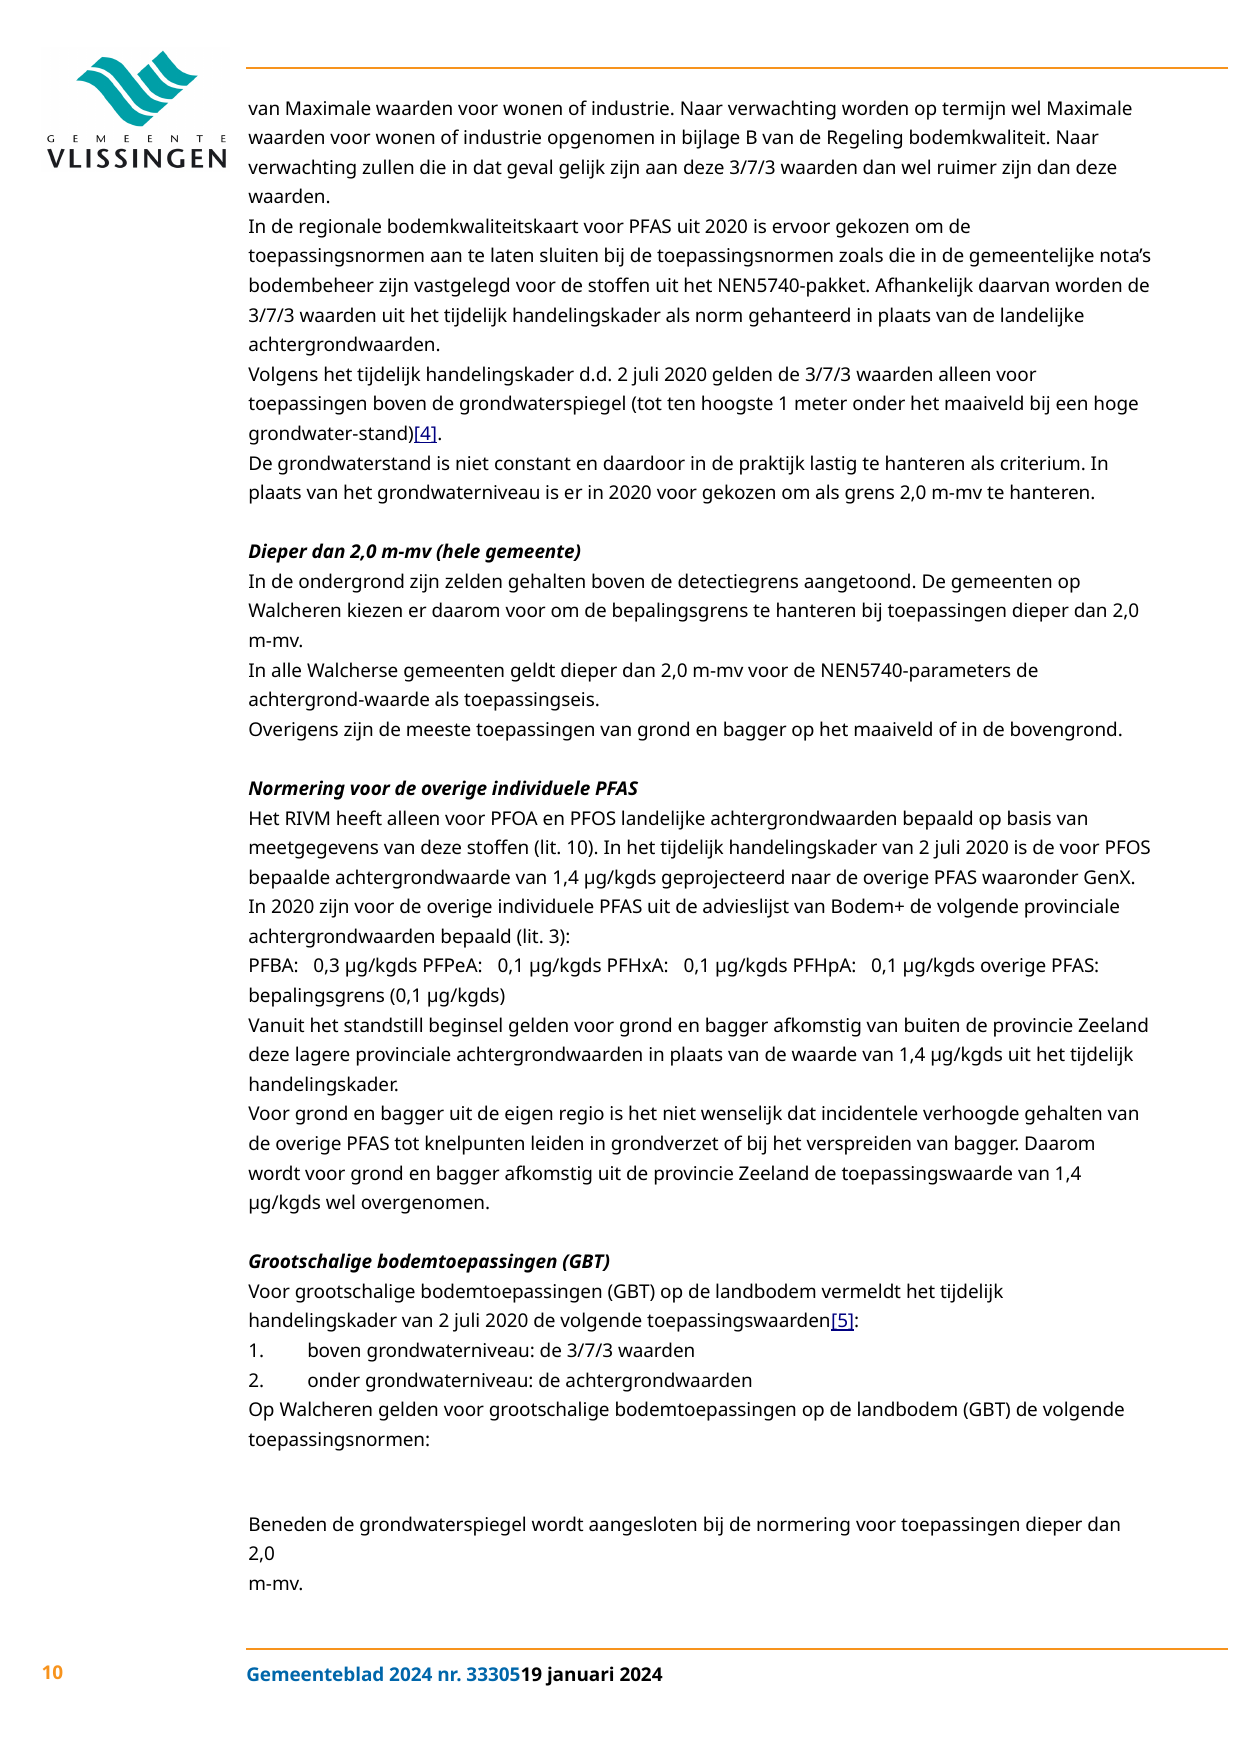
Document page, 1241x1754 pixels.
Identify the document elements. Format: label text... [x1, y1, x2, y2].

list boven grondwaterniveau: de 3/7/3 waarden [248, 1337, 1152, 1363]
text Vanuit het standstill beginsel gelden voor grond en bagger afkomstig van buiten de provincie Zeeland deze lagere provinciale achtergrondwaarden in plaats van de waarde van 1,4 μg/kgds uit het tijdelijk handelingskader. [248, 1012, 1152, 1097]
text Beneden de grondwaterspiegel wordt aangesloten bij de normering voor toepassingen dieper dan 2,0 [248, 1511, 1152, 1566]
text In alle Walcherse gemeenten geldt dieper dan 2,0 m-mv voor de NEN5740-parameters de achtergrond-waarde als toepassingseis. [248, 657, 1152, 712]
text Overigens zijn de meeste toepassingen van grond en bagger op het maaiveld of in de bovengrond. [248, 716, 1152, 742]
text Normering voor de overige individuele PFAS [248, 775, 1152, 801]
text PFBA: 0,3 μg/kgds PFPeA: 0,1 μg/kgds PFHxA: 0,1 μg/kgds PFHpA: 0,1 μg/kgds overige PFAS: bepalingsgrens (0,1 μg/kgds) [248, 953, 1152, 1008]
text Voor grootschalige bodemtoepassingen (GBT) op de landbodem vermeldt het tijdelijk handelingskader van 2 juli 2020 de volgende toepassingswaarden[5]: [248, 1278, 1152, 1333]
text Grootschalige bodemtoepassingen (GBT) [248, 1248, 1152, 1274]
text m-mv. [248, 1570, 1152, 1596]
text In de ondergrond zijn zelden gehalten boven de detectiegrens aangetoond. De gemeenten op Walcheren kiezen er daarom voor om de bepalingsgrens te hanteren bij toepassingen dieper dan 2,0 m-mv. [248, 568, 1152, 653]
text van Maximale waarden voor wonen of industrie. Naar verwachting worden op termijn wel Maximale waarden voor wonen of industrie opgenomen in bijlage B van de Regeling bodemkwaliteit. Naar verwachting zullen die in dat geval gelijk zijn aan deze 3/7/3 waarden dan wel ruimer zijn dan deze waarden. [248, 95, 1152, 209]
text In de regionale bodemkwaliteitskaart voor PFAS uit 2020 is ervoor gekozen om de toepassingsnormen aan te laten sluiten bij de toepassingsnormen zoals die in de gemeentelijke nota’s bodembeheer zijn vastgelegd voor de stoffen uit het NEN5740-pakket. Afhankelijk daarvan worden de 3/7/3 waarden uit het tijdelijk handelingskader als norm gehanteerd in plaats van de landelijke achtergrondwaarden. [248, 213, 1152, 357]
text Dieper dan 2,0 m-mv (hele gemeente) [248, 538, 1152, 564]
text Op Walcheren gelden voor grootschalige bodemtoepassingen op de landbodem (GBT) de volgende toepassingsnormen: [248, 1396, 1152, 1452]
picture [41, 47, 231, 172]
text Het RIVM heeft alleen voor PFOA en PFOS landelijke achtergrondwaarden bepaald op basis van meetgegevens van deze stoffen (lit. 10). In het tijdelijk handelingskader van 2 juli 2020 is de voor PFOS bepaalde achtergrondwaarde van 1,4 μg/kgds geprojecteerd naar de overige PFAS waaronder GenX. [248, 805, 1152, 890]
list onder grondwaterniveau: de achtergrondwaarden [248, 1367, 1152, 1393]
text De grondwaterstand is niet constant en daardoor in de praktijk lastig te hanteren als criterium. In plaats van het grondwaterniveau is er in 2020 voor gekozen om als grens 2,0 m-mv te hanteren. [248, 450, 1152, 505]
text Volgens het tijdelijk handelingskader d.d. 2 juli 2020 gelden de 3/7/3 waarden alleen voor toepassingen boven de grondwaterspiegel (tot ten hoogste 1 meter onder het maaiveld bij een hoge grondwater-stand)[4]. [248, 361, 1152, 446]
text Voor grond en bagger uit de eigen regio is het niet wenselijk dat incidentele verhoogde gehalten van de overige PFAS tot knelpunten leiden in grondverzet of bij het verspreiden van bagger. Daarom wordt voor grond en bagger afkomstig uit de provincie Zeeland de toepassingswaarde van 1,4 μg/kgds wel overgenomen. [248, 1101, 1152, 1215]
text In 2020 zijn voor de overige individuele PFAS uit de advieslijst van Bodem+ de volgende provinciale achtergrondwaarden bepaald (lit. 3): [248, 893, 1152, 949]
